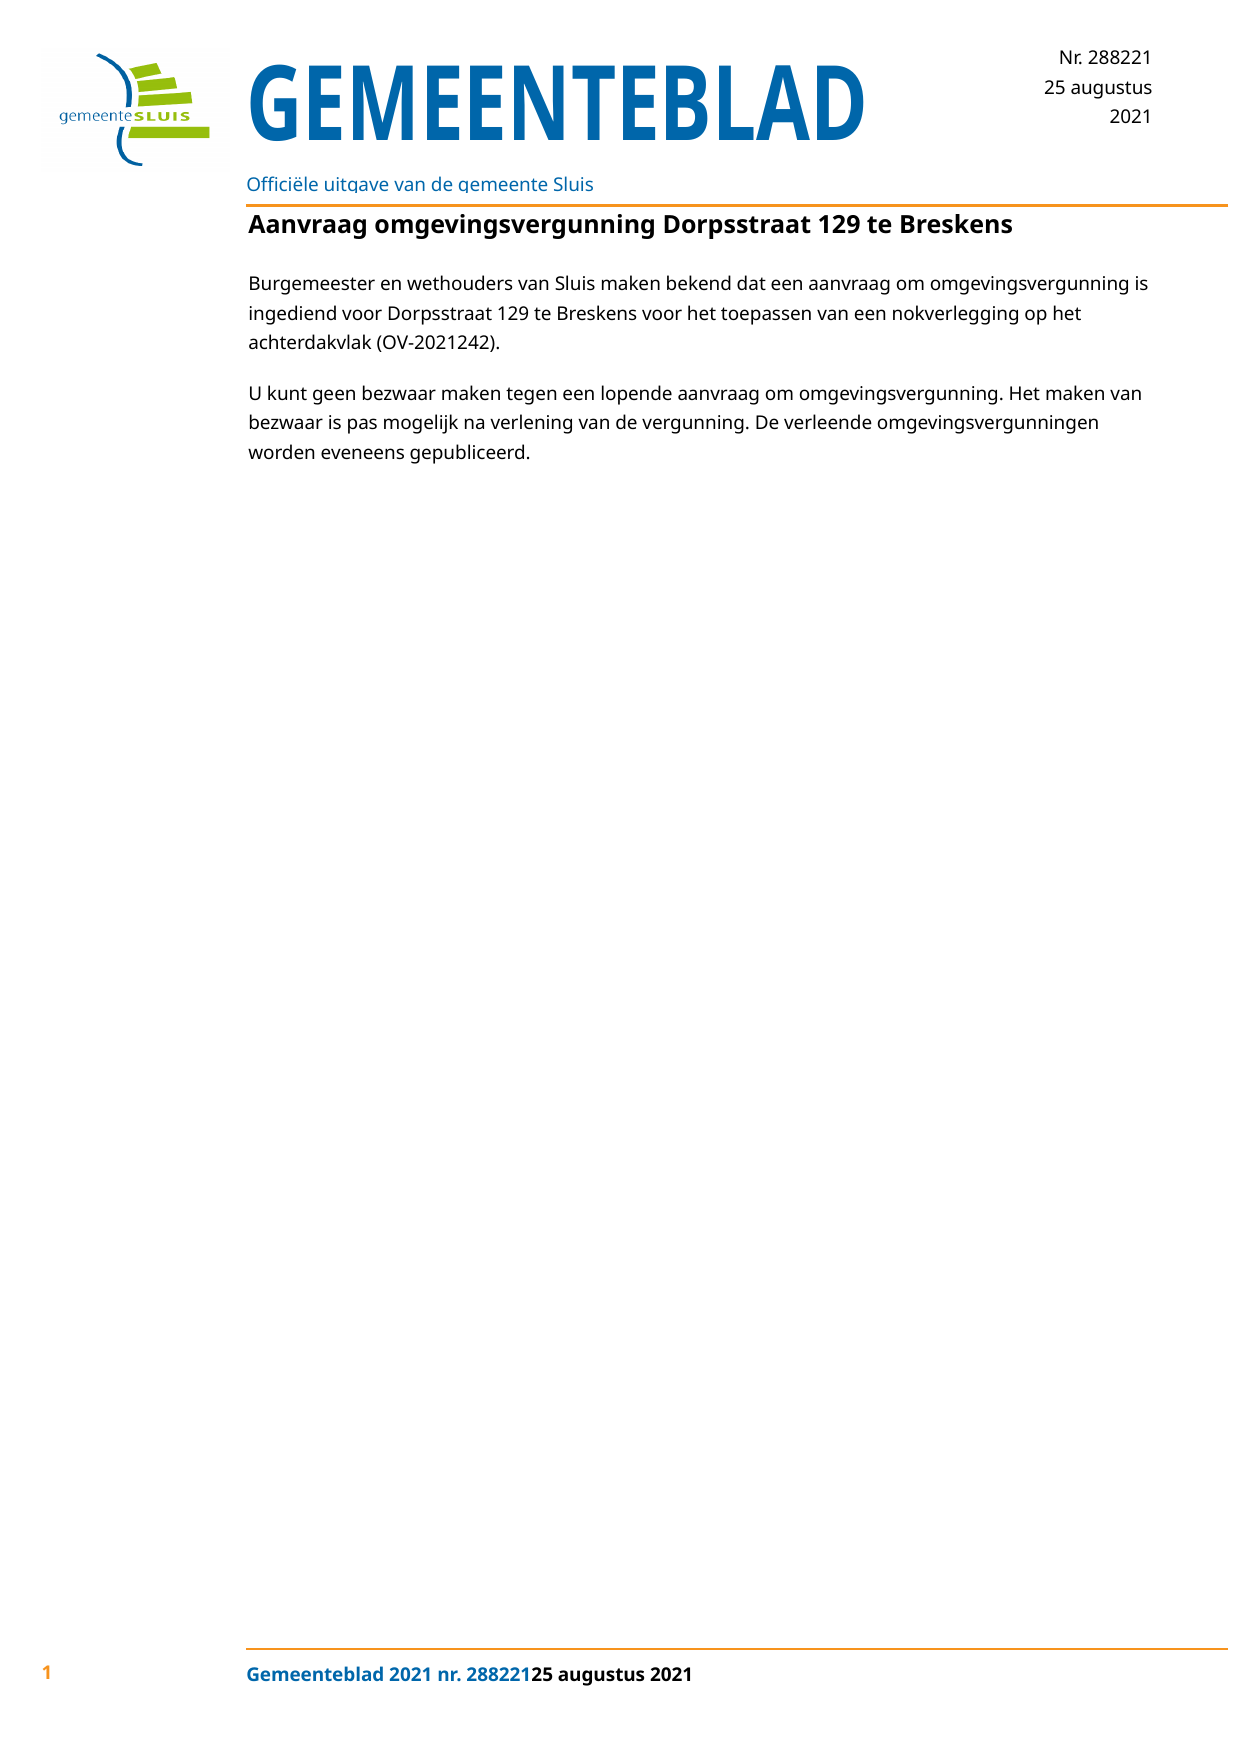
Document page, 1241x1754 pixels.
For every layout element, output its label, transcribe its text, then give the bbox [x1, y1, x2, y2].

text Burgemeester en wethouders van Sluis maken bekend dat een aanvraag om omgevingsvergunning is ingediend voor Dorpsstraat 129 te Breskens voor het toepassen van een nokverlegging op het achterdakvlak (OV-2021242). [248, 270, 1152, 355]
text Aanvraag omgevingsvergunning Dorpsstraat 129 te Breskens [248, 207, 1152, 241]
picture [41, 47, 231, 172]
text U kunt geen bezwaar maken tegen een lopende aanvraag om omgevingsvergunning. Het maken van bezwaar is pas mogelijk na verlening van de vergunning. De verleende omgevingsvergunningen worden eveneens gepubliceerd. [248, 380, 1152, 465]
